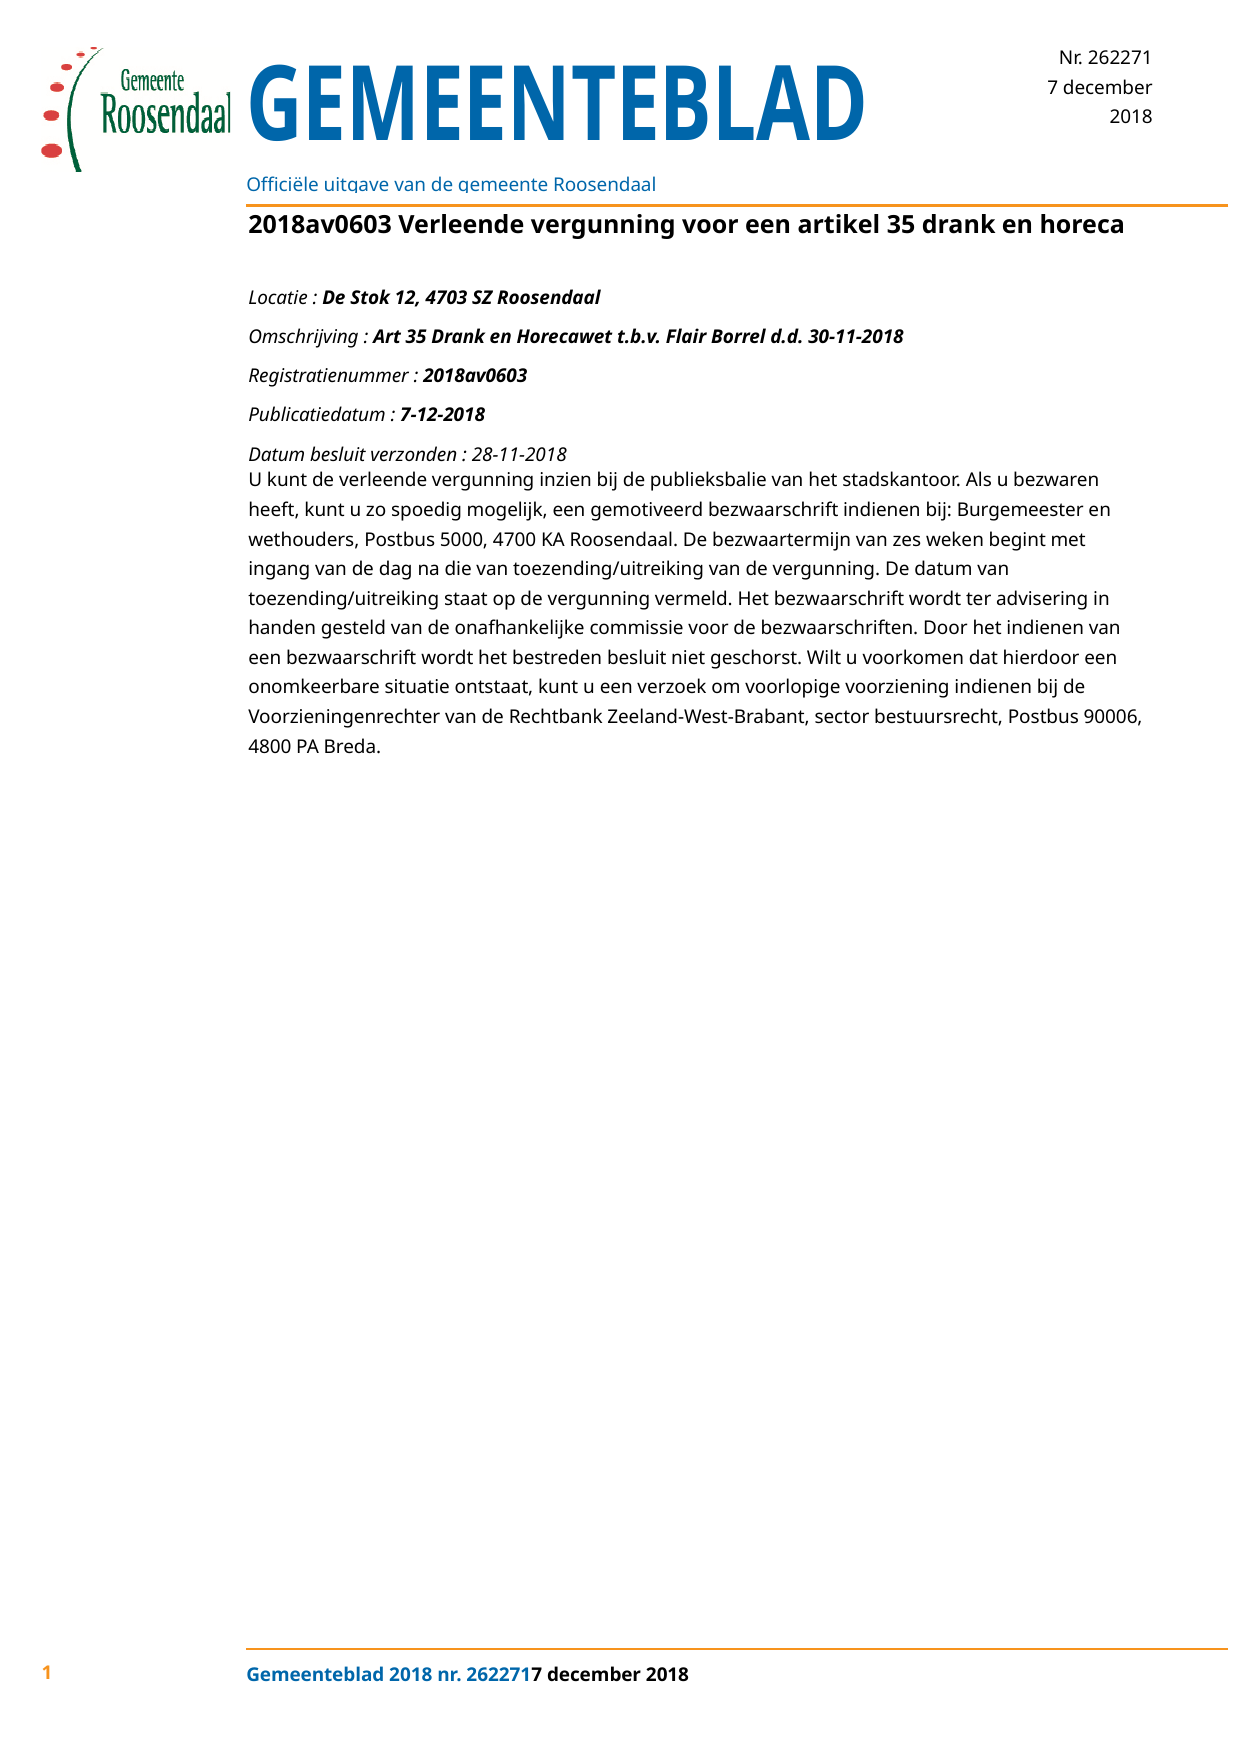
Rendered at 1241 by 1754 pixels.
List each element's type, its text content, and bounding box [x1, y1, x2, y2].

text Datum besluit verzonden : 28-11-2018 [248, 441, 1152, 467]
text Registratienummer : 2018av0603 [248, 362, 1152, 388]
text Locatie : De Stok 12, 4703 SZ Roosendaal [248, 284, 1152, 309]
text 2018av0603 Verleende vergunning voor een artikel 35 drank en horeca [248, 207, 1152, 241]
text Publicatiedatum : 7-12-2018 [248, 402, 1152, 427]
text U kunt de verleende vergunning inzien bij de publieksbalie van het stadskantoor. Als u bezwaren heeft, kunt u zo spoedig mogelijk, een gemotiveerd bezwaarschrift indienen bij: Burgemeester en wethouders, Postbus 5000, 4700 KA Roosendaal. De bezwaartermijn van zes weken begint met ingang van de dag na die van toezending/uitreiking van de vergunning. De datum van toezending/uitreiking staat op de vergunning vermeld. Het bezwaarschrift wordt ter advisering in handen gesteld van de onafhankelijke commissie voor de bezwaarschriften. Door het indienen van een bezwaarschrift wordt het bestreden besluit niet geschorst. Wilt u voorkomen dat hierdoor een onomkeerbare situatie ontstaat, kunt u een verzoek om voorlopige voorziening indienen bij de Voorzieningenrechter van de Rechtbank Zeeland-West-Brabant, sector bestuursrecht, Postbus 90006, 4800 PA Breda. [248, 467, 1152, 759]
picture [41, 47, 231, 172]
text Omschrijving : Art 35 Drank en Horecawet t.b.v. Flair Borrel d.d. 30-11-2018 [248, 323, 1152, 349]
